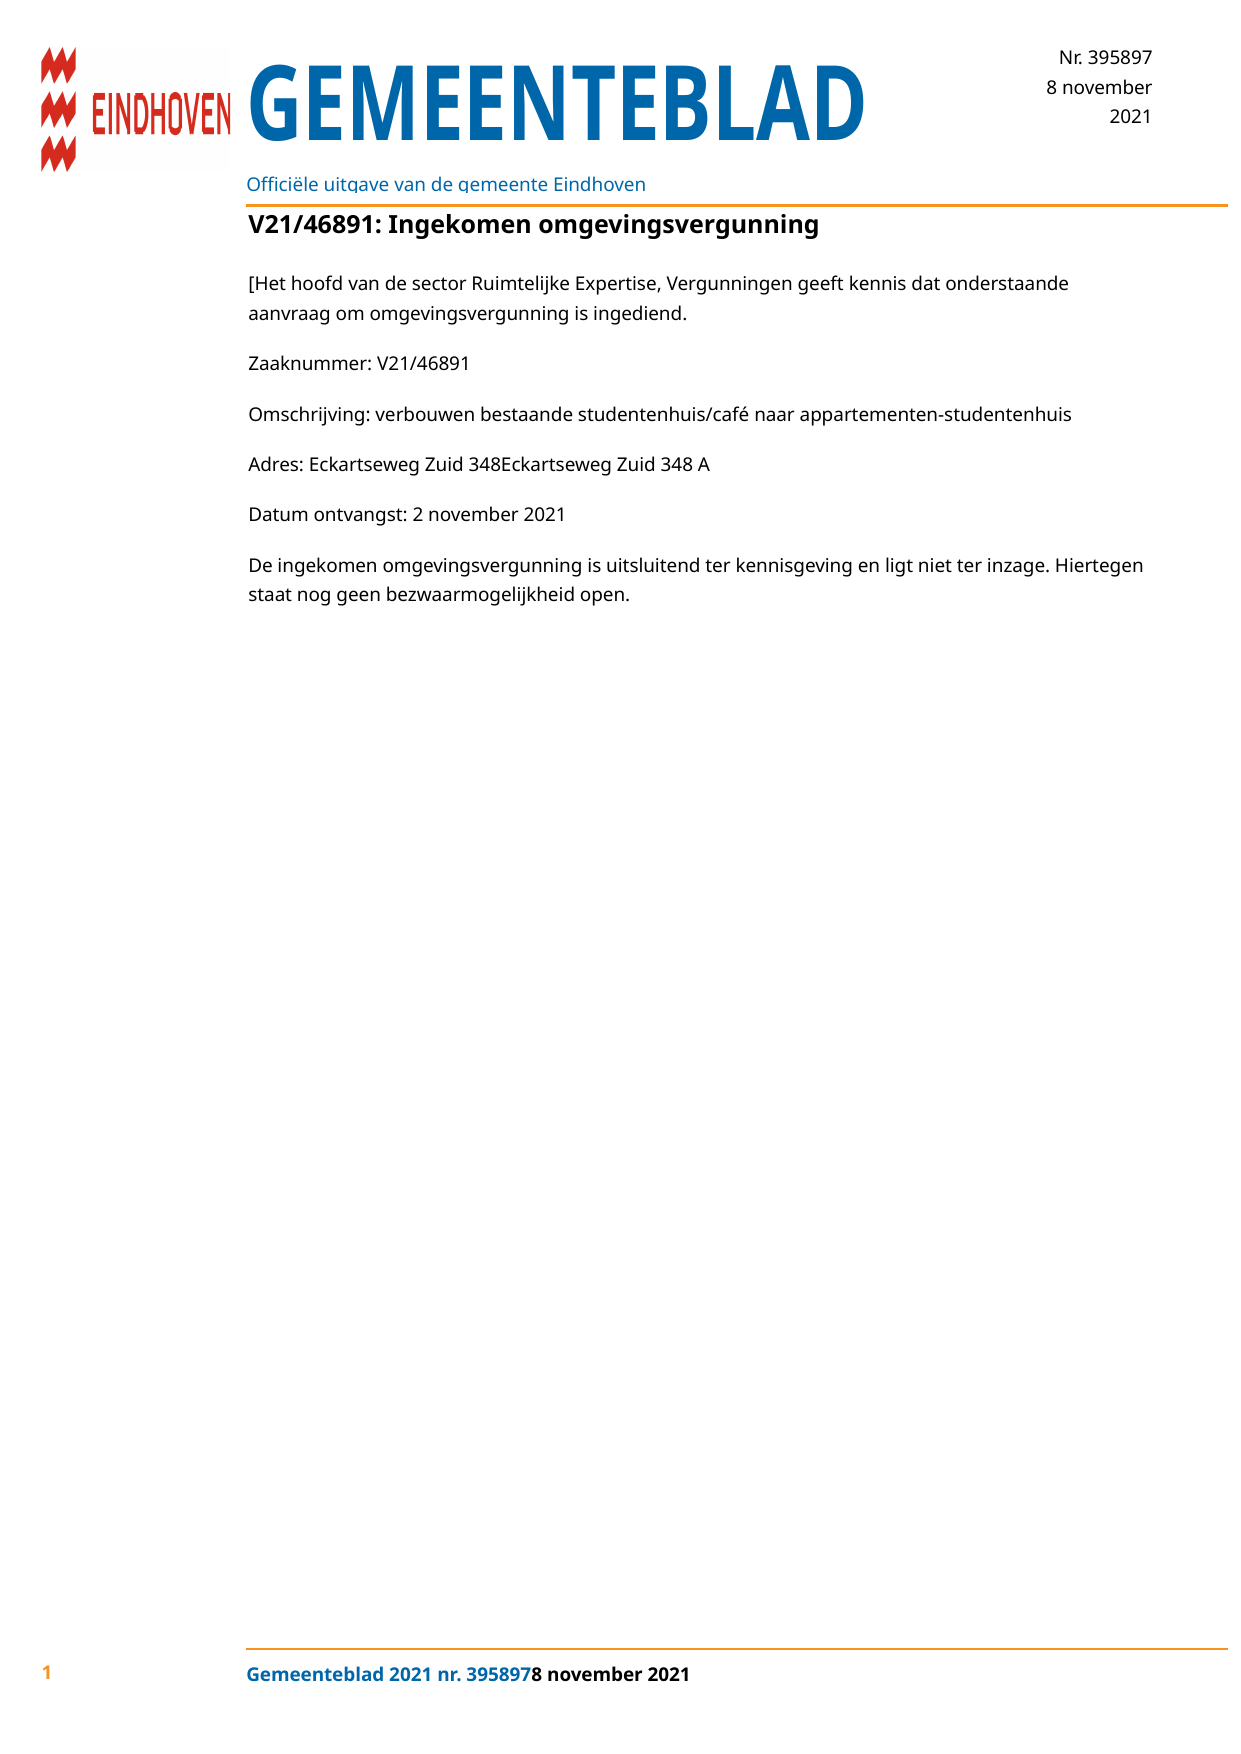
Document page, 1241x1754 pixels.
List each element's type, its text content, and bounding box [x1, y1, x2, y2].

text Zaaknummer: V21/46891 [248, 350, 1152, 376]
text [Het hoofd van de sector Ruimtelijke Expertise, Vergunningen geeft kennis dat onderstaande aanvraag om omgevingsvergunning is ingediend. [248, 270, 1152, 326]
text Datum ontvangst: 2 november 2021 [248, 502, 1152, 527]
picture [41, 47, 231, 172]
text De ingekomen omgevingsvergunning is uitsluitend ter kennisgeving en ligt niet ter inzage. Hiertegen staat nog geen bezwaarmogelijkheid open. [248, 552, 1152, 607]
text Adres: Eckartseweg Zuid 348Eckartseweg Zuid 348 A [248, 451, 1152, 477]
text V21/46891: Ingekomen omgevingsvergunning [248, 207, 1152, 241]
text Omschrijving: verbouwen bestaande studentenhuis/café naar appartementen-studentenhuis [248, 401, 1152, 426]
